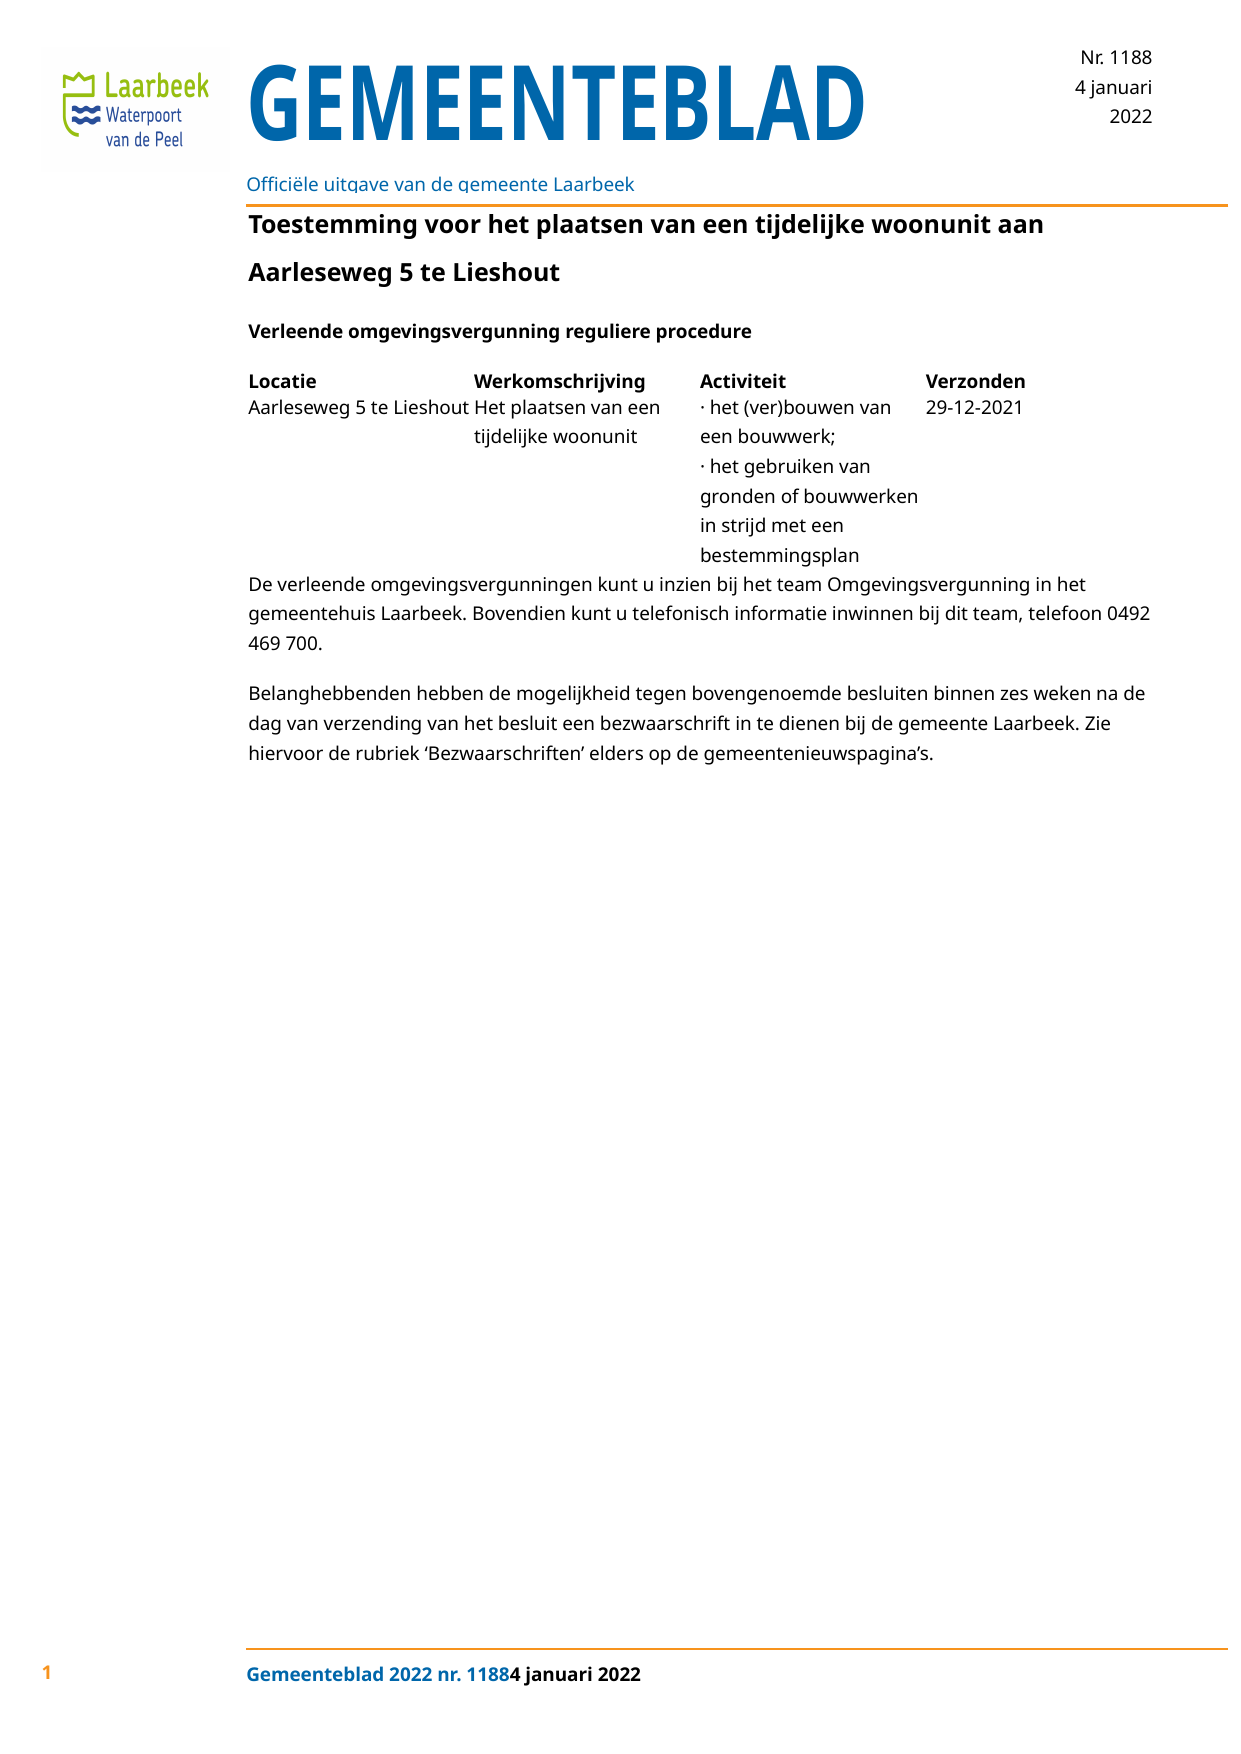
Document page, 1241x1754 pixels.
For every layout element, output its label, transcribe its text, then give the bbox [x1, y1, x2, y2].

text Belanghebbenden hebben de mogelijkheid tegen bovengenoemde besluiten binnen zes weken na de dag van verzending van het besluit een bezwaarschrift in te dienen bij de gemeente Laarbeek. Zie hiervoor de rubriek ‘Bezwaarschriften’ elders op de gemeentenieuwspagina’s. [248, 681, 1152, 766]
picture [41, 47, 231, 172]
table_cell · het (ver)bouwen van een bouwwerk; · het gebruiken van gronden of bouwwerken in strijd met een bestemmingsplan [700, 394, 926, 568]
table_header Activiteit [700, 369, 926, 394]
table_header Locatie [248, 369, 474, 394]
table_header Verzonden [926, 369, 1152, 394]
table_cell Aarleseweg 5 te Lieshout [248, 394, 474, 568]
table_header Werkomschrijving [474, 369, 700, 394]
table_cell 29-12-2021 [926, 394, 1152, 568]
text Verleende omgevingsvergunning reguliere procedure [248, 318, 1152, 344]
text Toestemming voor het plaatsen van een tijdelijke woonunit aan Aarleseweg 5 te Lieshout [248, 207, 1152, 288]
text De verleende omgevingsvergunningen kunt u inzien bij het team Omgevingsvergunning in het gemeentehuis Laarbeek. Bovendien kunt u telefonisch informatie inwinnen bij dit team, telefoon 0492 469 700. [248, 571, 1152, 656]
table_cell Het plaatsen van een tijdelijke woonunit [474, 394, 700, 568]
